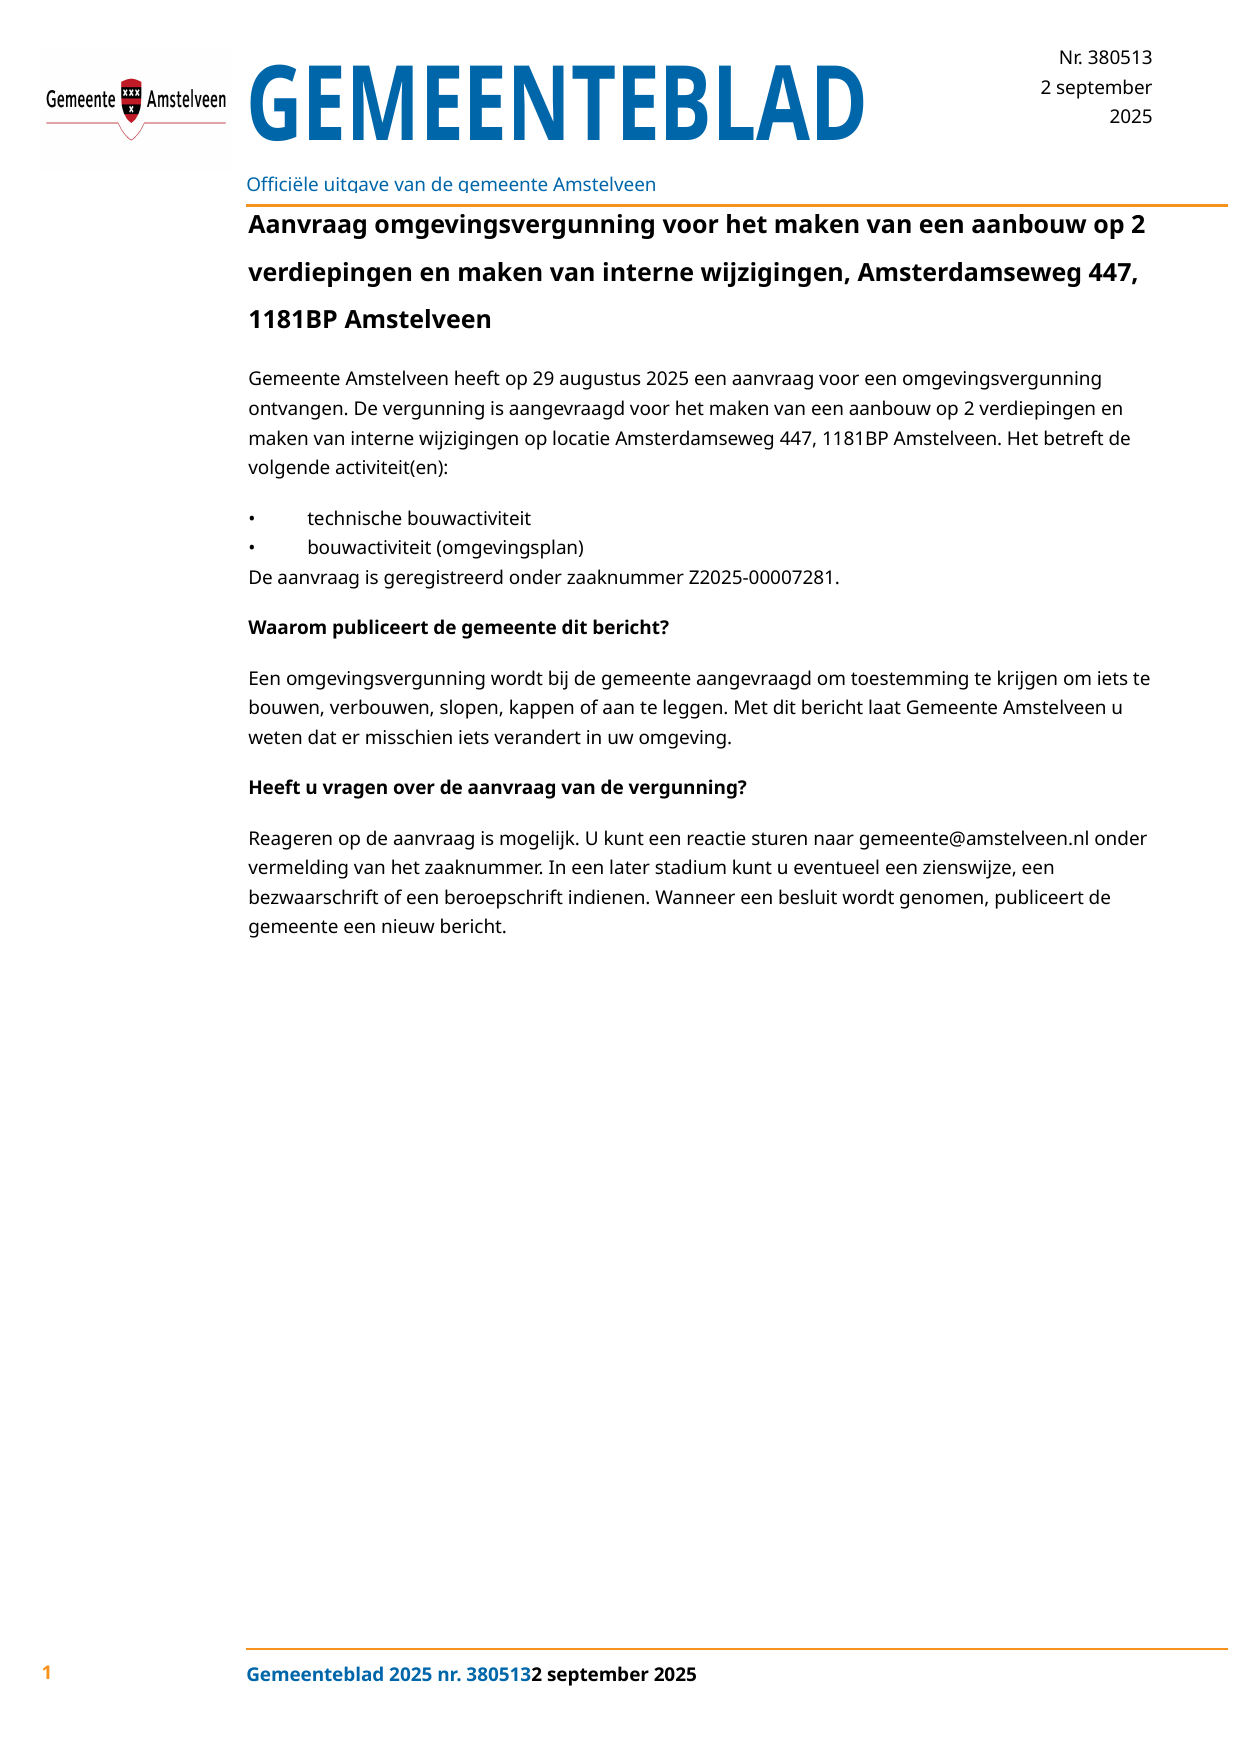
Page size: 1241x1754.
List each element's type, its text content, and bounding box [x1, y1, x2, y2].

text Heeft u vragen over de aanvraag van de vergunning? [248, 774, 1152, 800]
text Gemeente Amstelveen heeft op 29 augustus 2025 een aanvraag voor een omgevingsvergunning ontvangen. De vergunning is aangevraagd voor het maken van een aanbouw op 2 verdiepingen en maken van interne wijzigingen op locatie Amsterdamseweg 447, 1181BP Amstelveen. Het betreft de volgende activiteit(en): [248, 366, 1152, 480]
text De aanvraag is geregistreerd onder zaaknummer Z2025-00007281. [248, 564, 1152, 589]
text Een omgevingsvergunning wordt bij de gemeente aangevraagd om toestemming te krijgen om iets te bouwen, verbouwen, slopen, kappen of aan te leggen. Met dit bericht laat Gemeente Amstelveen u weten dat er misschien iets verandert in uw omgeving. [248, 665, 1152, 749]
list technische bouwactiviteit [248, 505, 1152, 530]
text Aanvraag omgevingsvergunning voor het maken van een aanbouw op 2 verdiepingen en maken van interne wijzigingen, Amsterdamseweg 447, 1181BP Amstelveen [248, 207, 1152, 336]
list bouwactiviteit (omgevingsplan) [248, 534, 1152, 560]
text Waarom publiceert de gemeente dit bericht? [248, 614, 1152, 640]
picture [41, 47, 231, 172]
text Reageren op de aanvraag is mogelijk. U kunt een reactie sturen naar gemeente@amstelveen.nl onder vermelding van het zaaknummer. In een later stadium kunt u eventueel een zienswijze, een bezwaarschrift of een beroepschrift indienen. Wanneer een besluit wordt genomen, publiceert de gemeente een nieuw bericht. [248, 825, 1152, 939]
